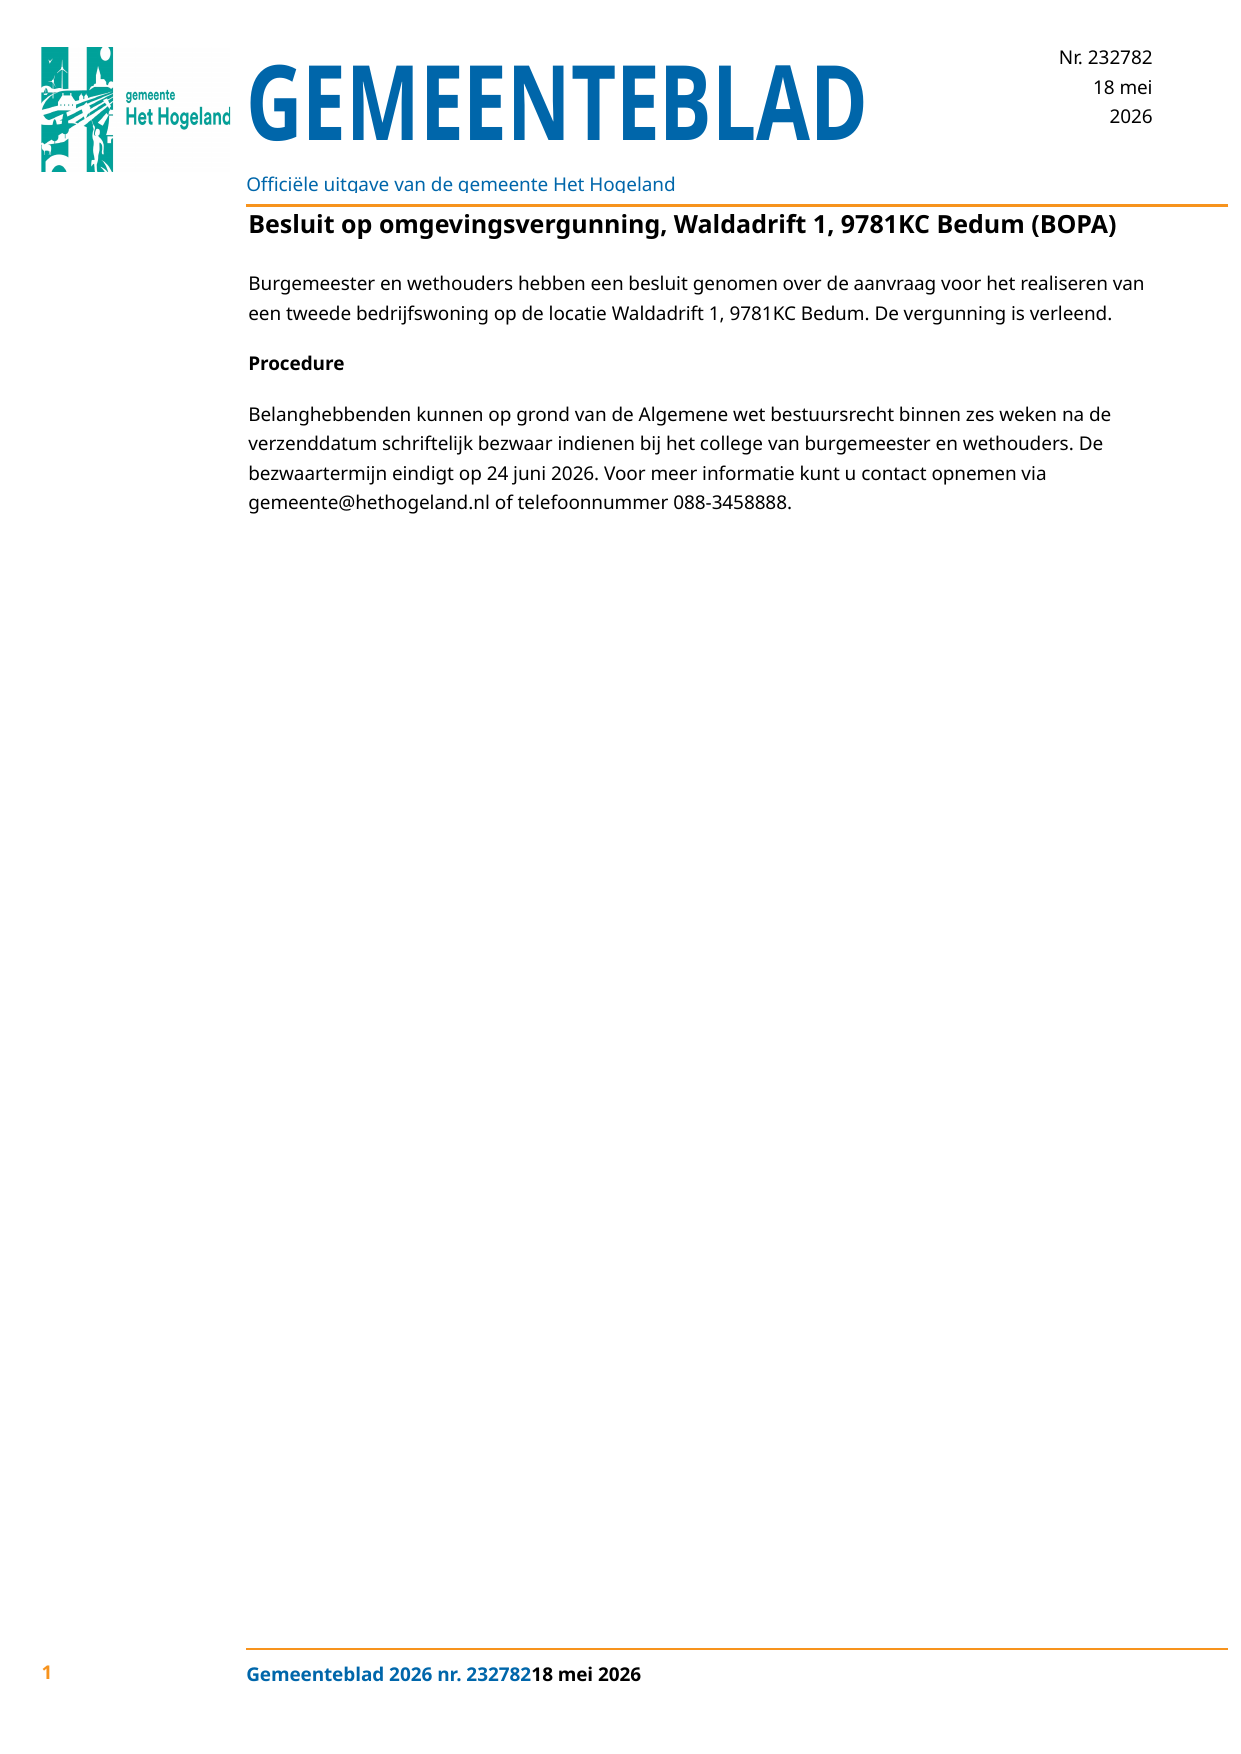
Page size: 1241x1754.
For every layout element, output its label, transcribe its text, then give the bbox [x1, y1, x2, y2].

text Burgemeester en wethouders hebben een besluit genomen over de aanvraag voor het realiseren van een tweede bedrijfswoning op de locatie Waldadrift 1, 9781KC Bedum. De vergunning is verleend. [248, 270, 1152, 326]
text Besluit op omgevingsvergunning, Waldadrift 1, 9781KC Bedum (BOPA) [248, 207, 1152, 241]
text Procedure [248, 350, 1152, 376]
text Belanghebbenden kunnen op grond van de Algemene wet bestuursrecht binnen zes weken na de verzenddatum schriftelijk bezwaar indienen bij het college van burgemeester en wethouders. De bezwaartermijn eindigt op 24 juni 2026. Voor meer informatie kunt u contact opnemen via gemeente@hethogeland.nl of telefoonnummer 088-3458888. [248, 401, 1152, 515]
picture [41, 47, 231, 172]
